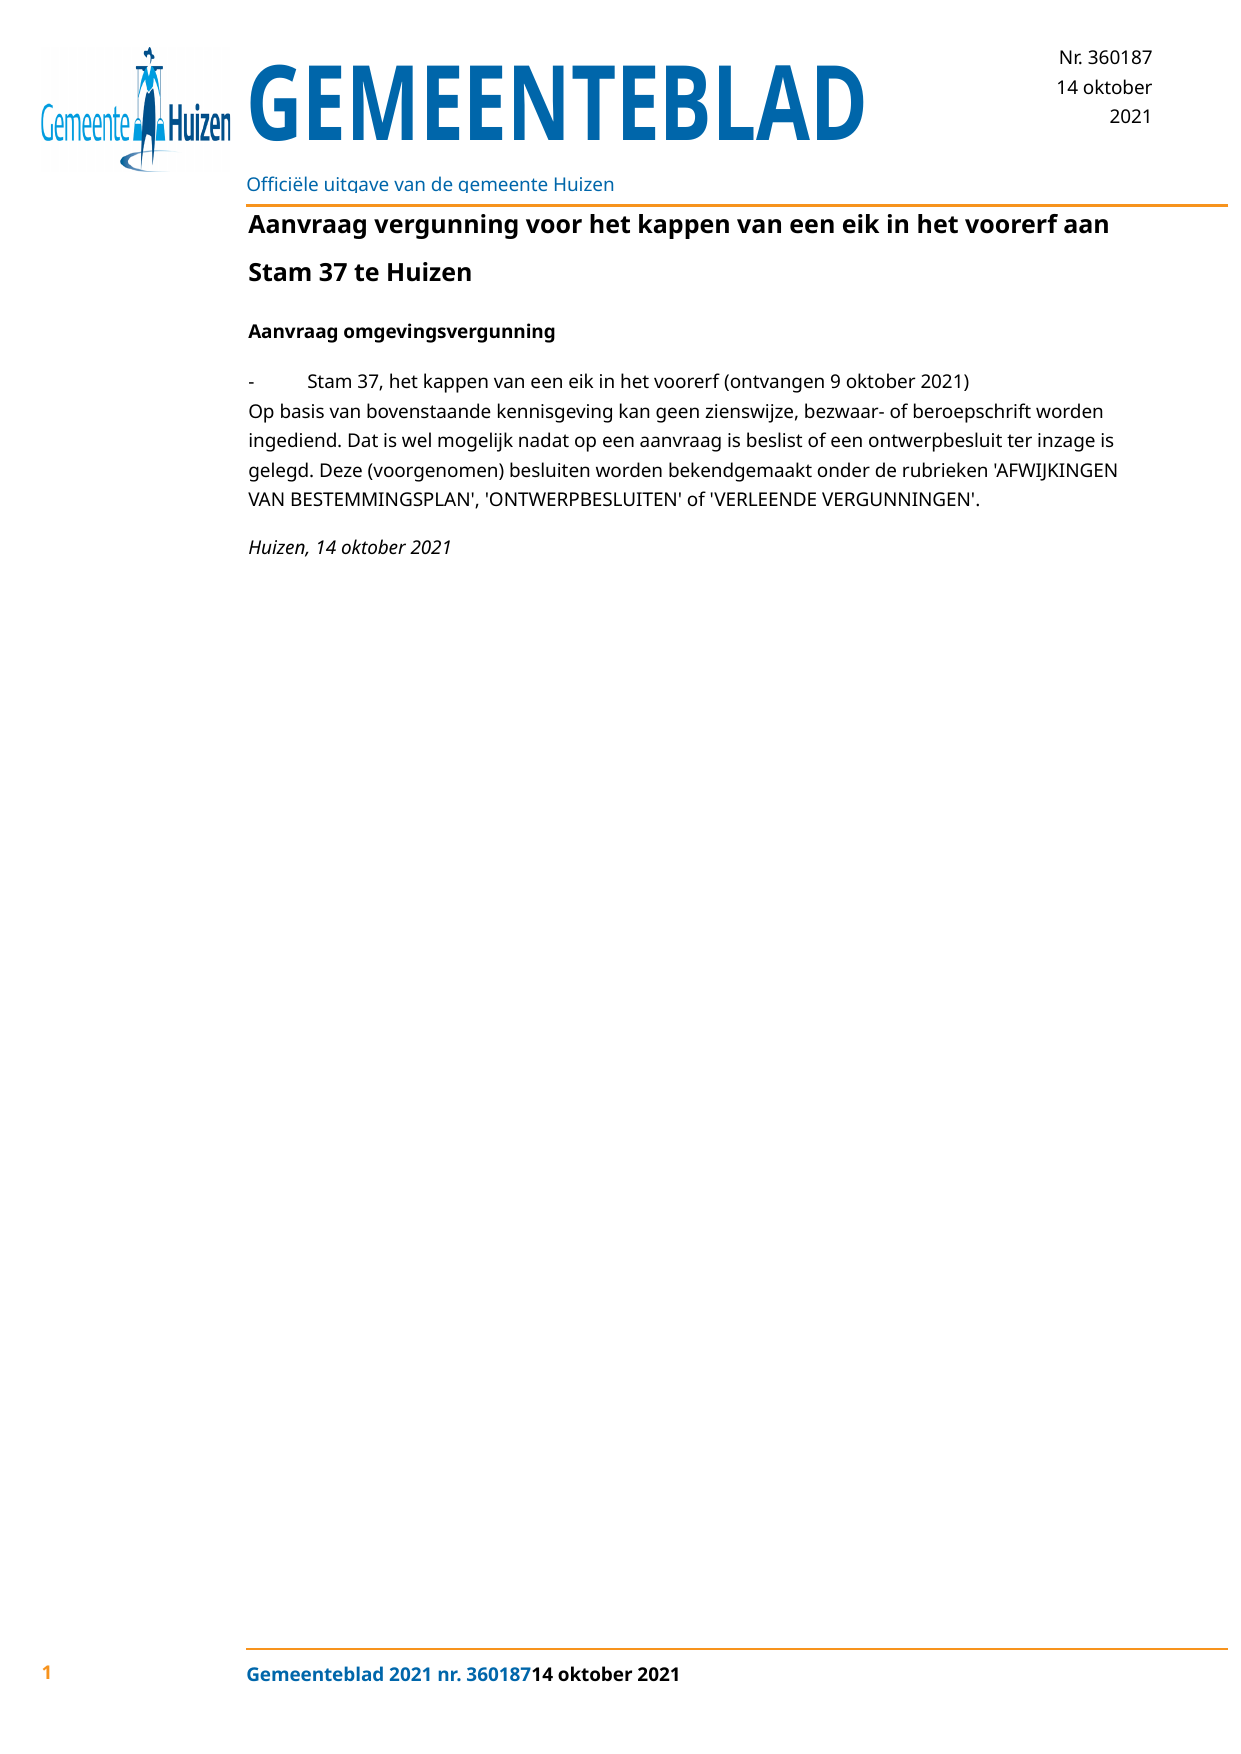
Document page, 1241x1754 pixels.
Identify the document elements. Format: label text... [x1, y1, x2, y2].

picture [41, 47, 231, 172]
text Aanvraag omgevingsvergunning [248, 318, 1152, 344]
text Huizen, 14 oktober 2021 [248, 534, 1152, 560]
list Stam 37, het kappen van een eik in het voorerf (ontvangen 9 oktober 2021) [248, 368, 1152, 394]
text Op basis van bovenstaande kennisgeving kan geen zienswijze, bezwaar- of beroepschrift worden ingediend. Dat is wel mogelijk nadat op een aanvraag is beslist of een ontwerpbesluit ter inzage is gelegd. Deze (voorgenomen) besluiten worden bekendgemaakt onder de rubrieken 'AFWIJKINGEN VAN BESTEMMINGSPLAN', 'ONTWERPBESLUITEN' of 'VERLEENDE VERGUNNINGEN'. [248, 398, 1152, 512]
text Aanvraag vergunning voor het kappen van een eik in het voorerf aan Stam 37 te Huizen [248, 207, 1152, 288]
